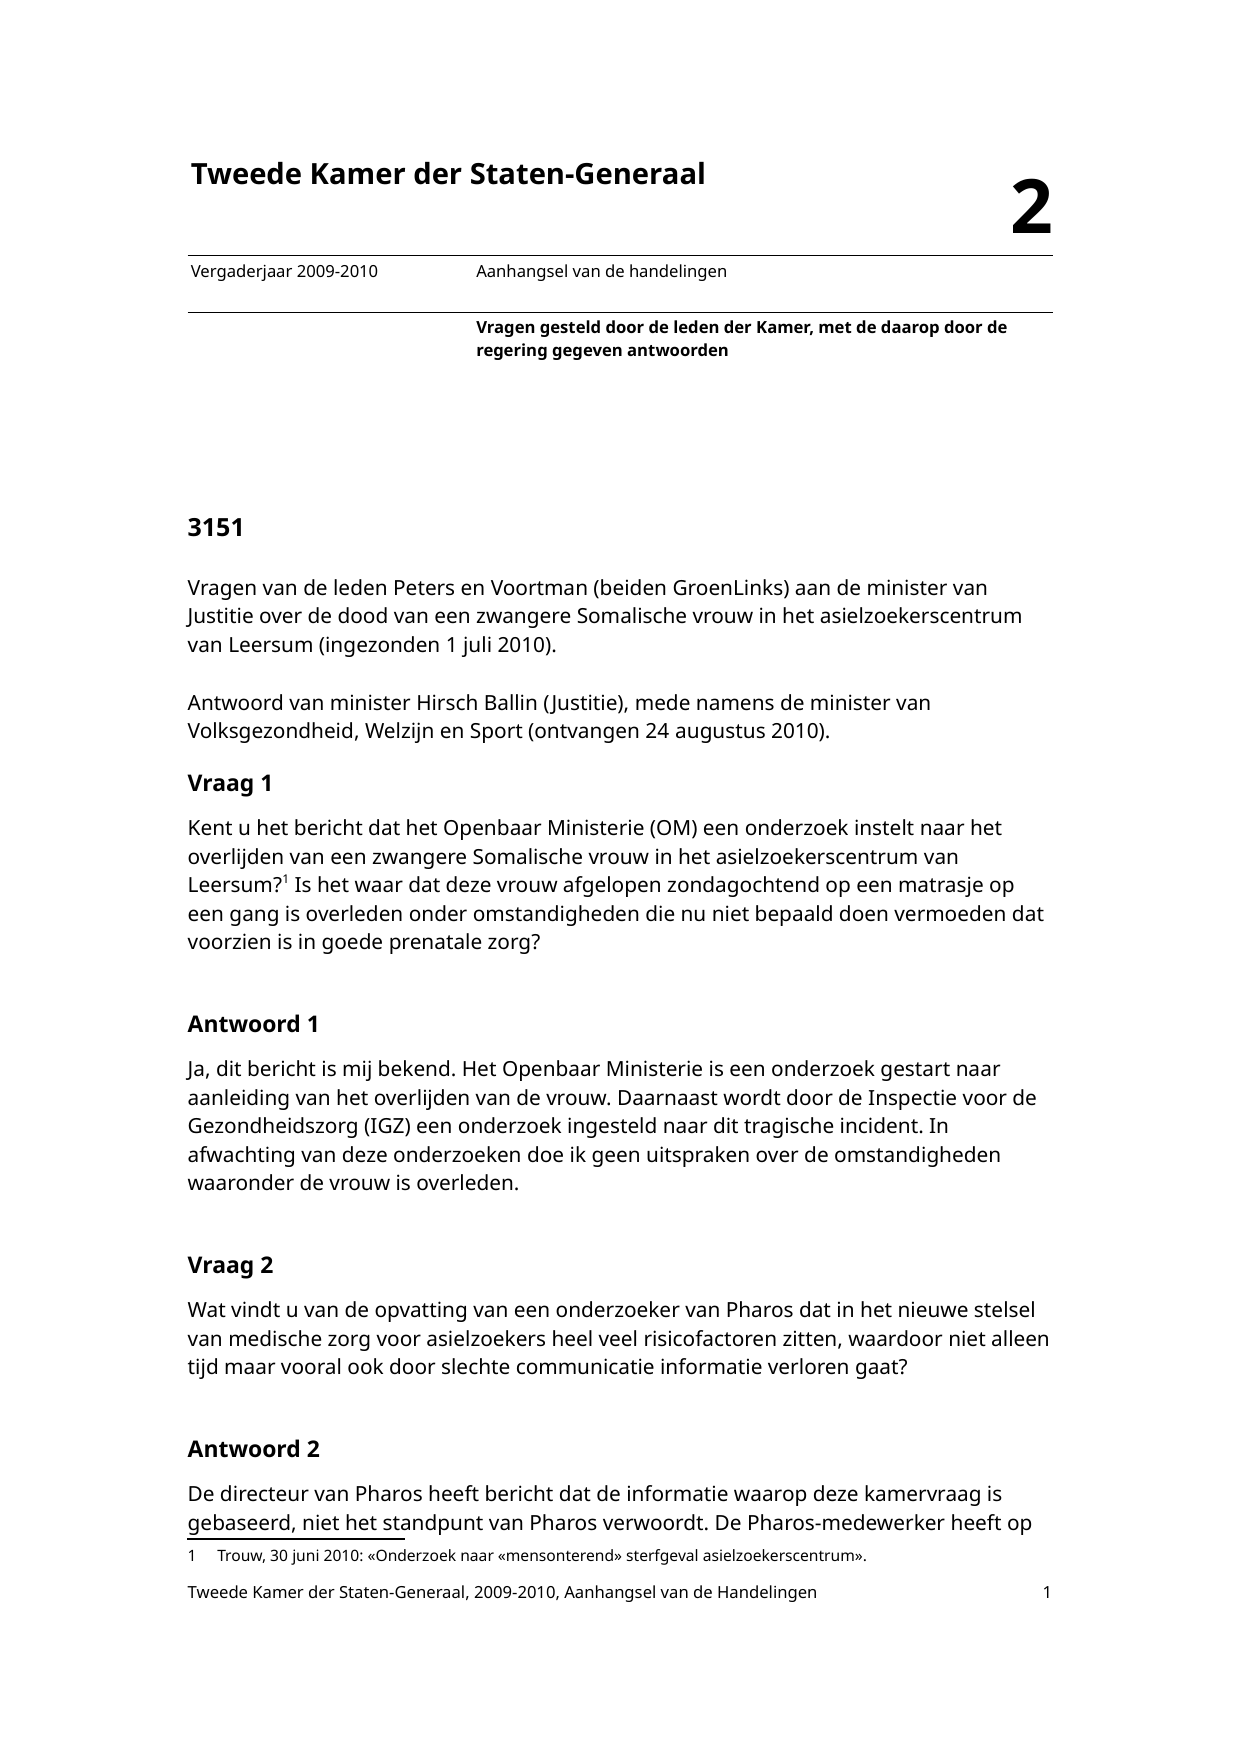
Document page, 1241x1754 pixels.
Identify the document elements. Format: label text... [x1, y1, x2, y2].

subtitle Vraag 2 [187, 1249, 1053, 1280]
table_cell Aanhangsel van de handelingen [473, 256, 1053, 312]
text Trouw, 30 juni 2010: «Onderzoek naar «mensonterend» sterfgeval asielzoekerscentrum». [187, 1509, 1053, 1566]
text Wat vindt u van de opvatting van een onderzoeker van Pharos dat in het nieuwe stelsel van medische zorg voor asielzoekers heel veel risicofactoren zitten, waardoor niet alleen tijd maar vooral ook door slechte communicatie informatie verloren gaat? [187, 1295, 1053, 1381]
text Vragen van de leden Peters en Voortman (beiden GroenLinks) aan de minister van Justitie over de dood van een zwangere Somalische vrouw in het asielzoekerscentrum van Leersum (ingezonden 1 juli 2010). [187, 573, 1053, 658]
text 3151 [187, 509, 1053, 543]
text Antwoord van minister Hirsch Ballin (Justitie), mede namens de minister van Volksgezondheid, Welzijn en Sport (ontvangen 24 augustus 2010). [187, 688, 1053, 745]
table_header 2 [880, 150, 1053, 255]
subtitle Antwoord 1 [187, 1008, 1053, 1039]
table_cell Vragen gesteld door de leden der Kamer, met de daarop door de regering gegeven antwoorden [473, 313, 1053, 361]
table_cell [188, 313, 473, 361]
table_cell Vergaderjaar 2009-2010 [188, 256, 473, 312]
text Ja, dit bericht is mij bekend. Het Openbaar Ministerie is een onderzoek gestart naar aanleiding van het overlijden van de vrouw. Daarnaast wordt door de Inspectie voor de Gezondheidszorg (IGZ) een onderzoek ingesteld naar dit tragische incident. In afwachting van deze onderzoeken doe ik geen uitspraken over de omstandigheden waaronder de vrouw is overleden. [187, 1054, 1053, 1197]
table_header Tweede Kamer der Staten-Generaal [188, 150, 879, 255]
text Kent u het bericht dat het Openbaar Ministerie (OM) een onderzoek instelt naar het overlijden van een zwangere Somalische vrouw in het asielzoekerscentrum van Leersum? Is het waar dat deze vrouw afgelopen zondagochtend op een matrasje op een gang is overleden onder omstandigheden die nu niet bepaald doen vermoeden dat voorzien is in goede prenatale zorg? [187, 813, 1053, 956]
subtitle Vraag 1 [187, 767, 1053, 798]
